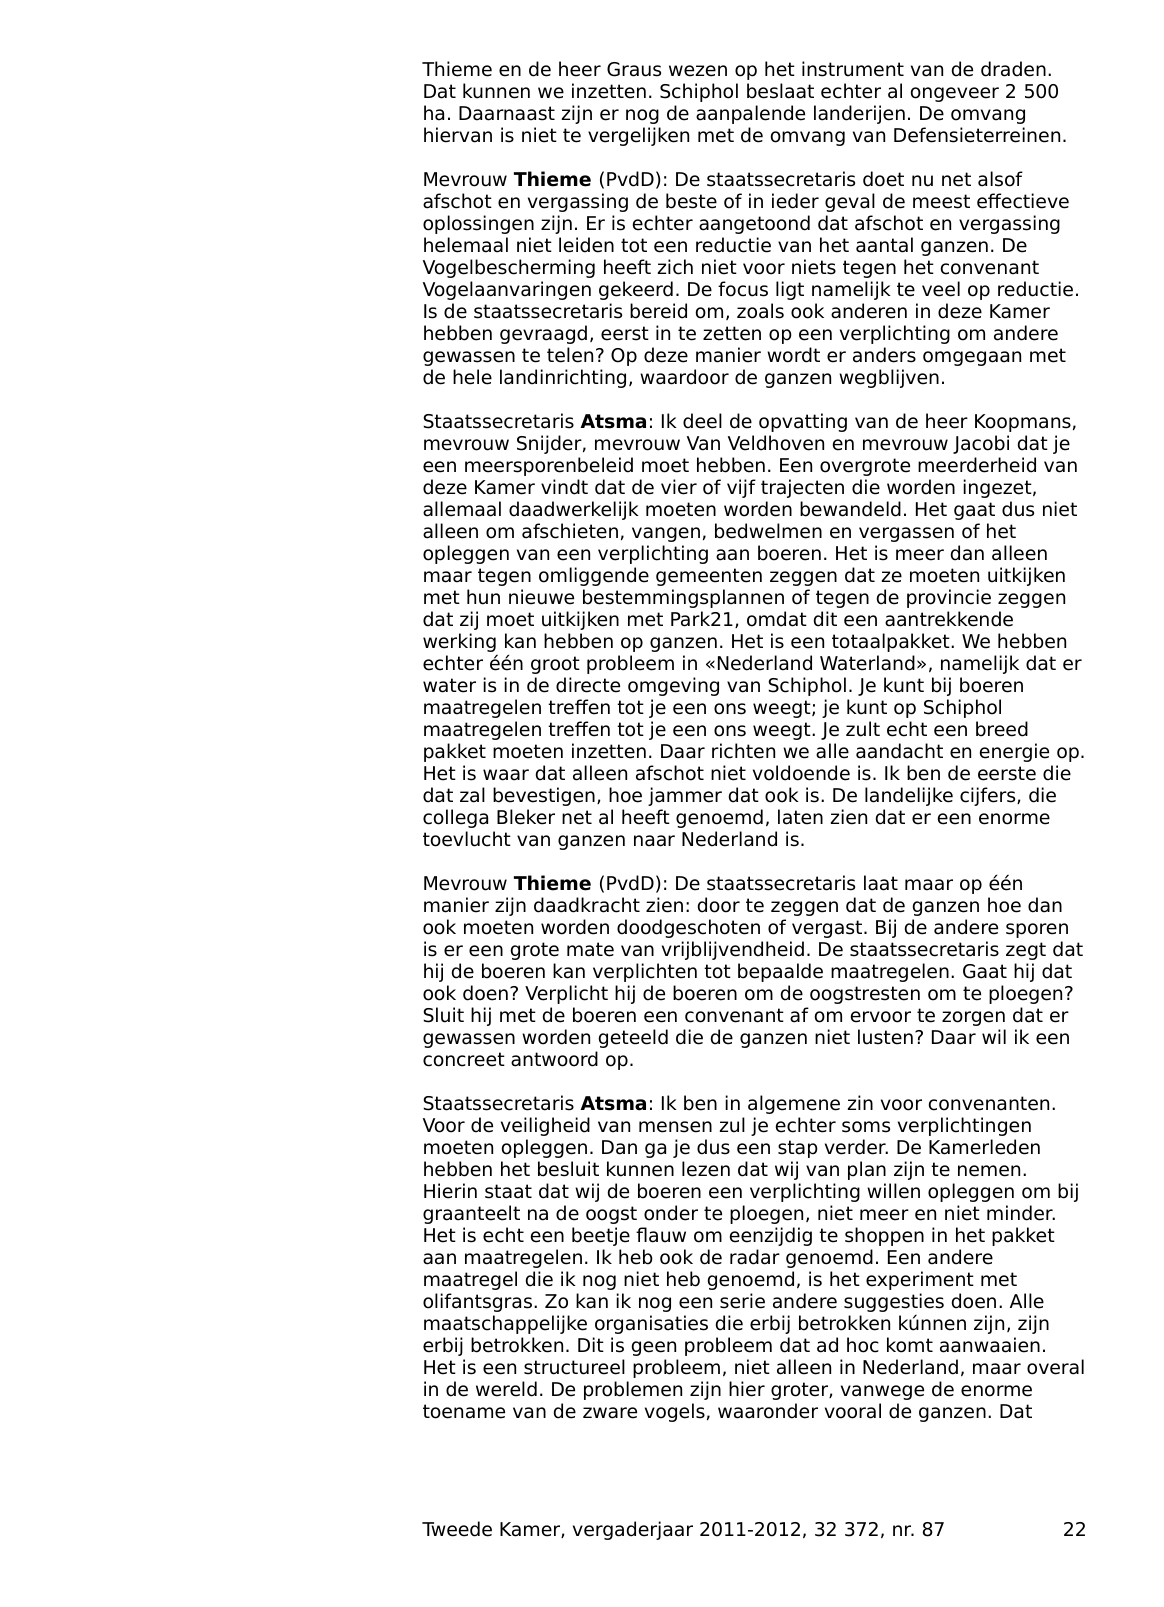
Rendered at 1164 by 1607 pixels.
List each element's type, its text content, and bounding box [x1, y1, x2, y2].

text Staatssecretaris Atsma: Ik ben in algemene zin voor convenanten. Voor de veiligheid van mensen zul je echter soms verplichtingen moeten opleggen. Dan ga je dus een stap verder. De Kamerleden hebben het besluit kunnen lezen dat wij van plan zijn te nemen. Hierin staat dat wij de boeren een verplichting willen opleggen om bij graanteelt na de oogst onder te ploegen, niet meer en niet minder. Het is echt een beetje flauw om eenzijdig te shoppen in het pakket aan maatregelen. Ik heb ook de radar genoemd. Een andere maatregel die ik nog niet heb genoemd, is het experiment met olifantsgras. Zo kan ik nog een serie andere suggesties doen. Alle maatschappelijke organisaties die erbij betrokken kúnnen zijn, zijn erbij betrokken. Dit is geen probleem dat ad hoc komt aanwaaien. Het is een structureel probleem, niet alleen in Nederland, maar overal in de wereld. De problemen zijn hier groter, vanwege de enorme toename van de zware vogels, waaronder vooral de ganzen. Dat [422, 1093, 1087, 1423]
text Staatssecretaris Atsma: Ik deel de opvatting van de heer Koopmans, mevrouw Snijder, mevrouw Van Veldhoven en mevrouw Jacobi dat je een meersporenbeleid moet hebben. Een overgrote meerderheid van deze Kamer vindt dat de vier of vijf trajecten die worden ingezet, allemaal daadwerkelijk moeten worden bewandeld. Het gaat dus niet alleen om afschieten, vangen, bedwelmen en vergassen of het opleggen van een verplichting aan boeren. Het is meer dan alleen maar tegen omliggende gemeenten zeggen dat ze moeten uitkijken met hun nieuwe bestemmingsplannen of tegen de provincie zeggen dat zij moet uitkijken met Park21, omdat dit een aantrekkende werking kan hebben op ganzen. Het is een totaalpakket. We hebben echter één groot probleem in «Nederland Waterland», namelijk dat er water is in de directe omgeving van Schiphol. Je kunt bij boeren maatregelen treffen tot je een ons weegt; je kunt op Schiphol maatregelen treffen tot je een ons weegt. Je zult echt een breed pakket moeten inzetten. Daar richten we alle aandacht en energie op. Het is waar dat alleen afschot niet voldoende is. Ik ben de eerste die dat zal bevestigen, hoe jammer dat ook is. De landelijke cijfers, die collega Bleker net al heeft genoemd, laten zien dat er een enorme toevlucht van ganzen naar Nederland is. [422, 411, 1087, 851]
text Thieme en de heer Graus wezen op het instrument van de draden. Dat kunnen we inzetten. Schiphol beslaat echter al ongeveer 2 500 ha. Daarnaast zijn er nog de aanpalende landerijen. De omvang hiervan is niet te vergelijken met de omvang van Defensieterreinen. [422, 59, 1087, 147]
text Mevrouw Thieme (PvdD): De staatssecretaris doet nu net alsof afschot en vergassing de beste of in ieder geval de meest effectieve oplossingen zijn. Er is echter aangetoond dat afschot en vergassing helemaal niet leiden tot een reductie van het aantal ganzen. De Vogelbescherming heeft zich niet voor niets tegen het convenant Vogelaanvaringen gekeerd. De focus ligt namelijk te veel op reductie. Is de staatssecretaris bereid om, zoals ook anderen in deze Kamer hebben gevraagd, eerst in te zetten op een verplichting om andere gewassen te telen? Op deze manier wordt er anders omgegaan met de hele landinrichting, waardoor de ganzen wegblijven. [422, 169, 1087, 389]
text Mevrouw Thieme (PvdD): De staatssecretaris laat maar op één manier zijn daadkracht zien: door te zeggen dat de ganzen hoe dan ook moeten worden doodgeschoten of vergast. Bij de andere sporen is er een grote mate van vrijblijvendheid. De staatssecretaris zegt dat hij de boeren kan verplichten tot bepaalde maatregelen. Gaat hij dat ook doen? Verplicht hij de boeren om de oogstresten om te ploegen? Sluit hij met de boeren een convenant af om ervoor te zorgen dat er gewassen worden geteeld die de ganzen niet lusten? Daar wil ik een concreet antwoord op. [422, 873, 1087, 1071]
